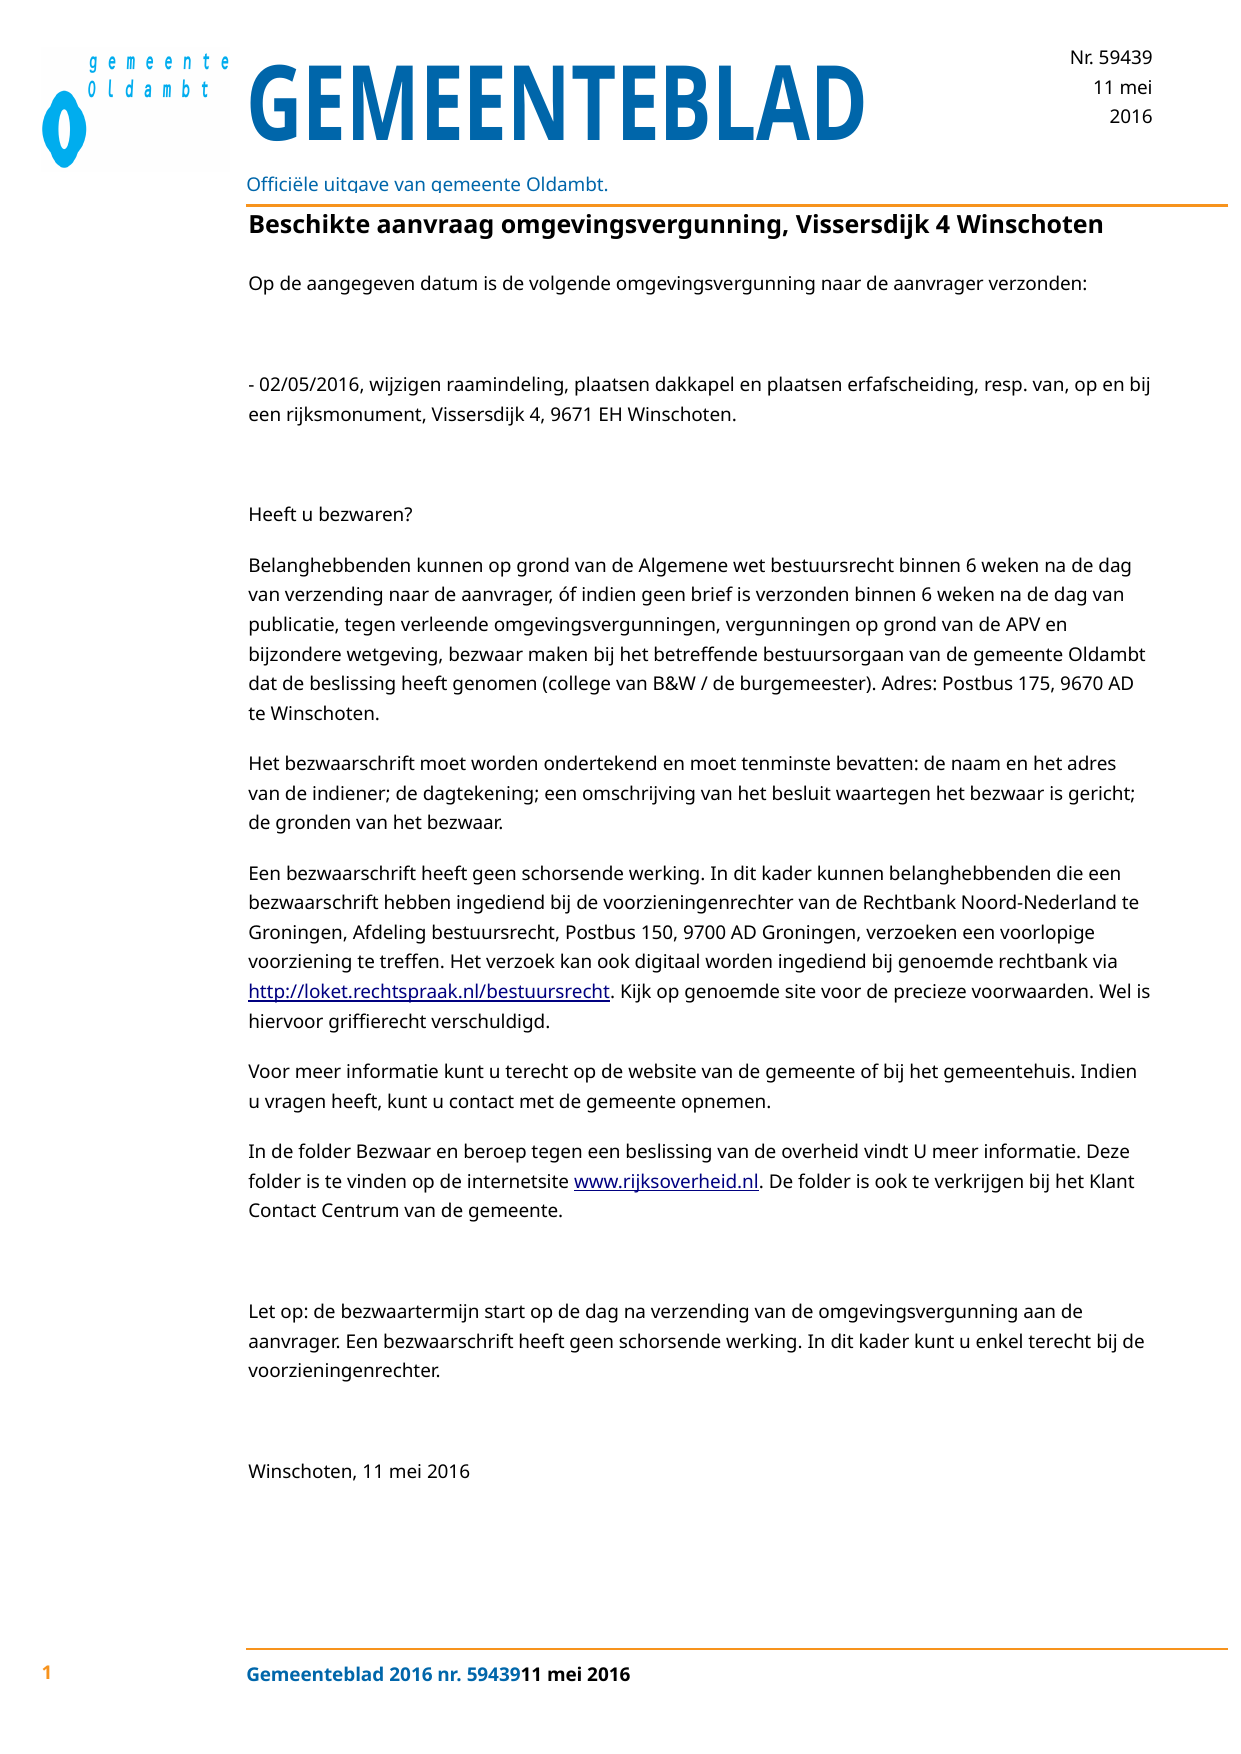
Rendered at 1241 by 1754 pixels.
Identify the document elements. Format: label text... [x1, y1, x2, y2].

text Beschikte aanvraag omgevingsvergunning, Vissersdijk 4 Winschoten [248, 207, 1152, 241]
text - 02/05/2016, wijzigen raamindeling, plaatsen dakkapel en plaatsen erfafscheiding, resp. van, op en bij een rijksmonument, Vissersdijk 4, 9671 EH Winschoten. [248, 371, 1152, 426]
text In de folder Bezwaar en beroep tegen een beslissing van de overheid vindt U meer informatie. Deze folder is te vinden op de internetsite www.rijksoverheid.nl. De folder is ook te verkrijgen bij het Klant Contact Centrum van de gemeente. [248, 1138, 1152, 1223]
picture [41, 47, 231, 172]
text Let op: de bezwaartermijn start op de dag na verzending van de omgevingsvergunning aan de aanvrager. Een bezwaarschrift heeft geen schorsende werking. In dit kader kunt u enkel terecht bij de voorzieningenrechter. [248, 1298, 1152, 1383]
text Winschoten, 11 mei 2016 [248, 1458, 1152, 1484]
text Belanghebbenden kunnen op grond van de Algemene wet bestuursrecht binnen 6 weken na de dag van verzending naar de aanvrager, óf indien geen brief is verzonden binnen 6 weken na de dag van publicatie, tegen verleende omgevingsvergunningen, vergunningen op grond van de APV en bijzondere wetgeving, bezwaar maken bij het betreffende bestuursorgaan van de gemeente Oldambt dat de beslissing heeft genomen (college van B&W / de burgemeester). Adres: Postbus 175, 9670 AD te Winschoten. [248, 552, 1152, 726]
text Een bezwaarschrift heeft geen schorsende werking. In dit kader kunnen belanghebbenden die een bezwaarschrift hebben ingediend bij de voorzieningenrechter van de Rechtbank Noord-Nederland te Groningen, Afdeling bestuursrecht, Postbus 150, 9700 AD Groningen, verzoeken een voorlopige voorziening te treffen. Het verzoek kan ook digitaal worden ingediend bij genoemde rechtbank via http://loket.rechtspraak.nl/bestuursrecht. Kijk op genoemde site voor de precieze voorwaarden. Wel is hiervoor griffierecht verschuldigd. [248, 860, 1152, 1033]
text Heeft u bezwaren? [248, 502, 1152, 527]
text Op de aangegeven datum is de volgende omgevingsvergunning naar de aanvrager verzonden: [248, 270, 1152, 296]
text Voor meer informatie kunt u terecht op de website van de gemeente of bij het gemeentehuis. Indien u vragen heeft, kunt u contact met de gemeente opnemen. [248, 1058, 1152, 1113]
text Het bezwaarschrift moet worden ondertekend en moet tenminste bevatten: de naam en het adres van de indiener; de dagtekening; een omschrijving van het besluit waartegen het bezwaar is gericht; de gronden van het bezwaar. [248, 750, 1152, 835]
